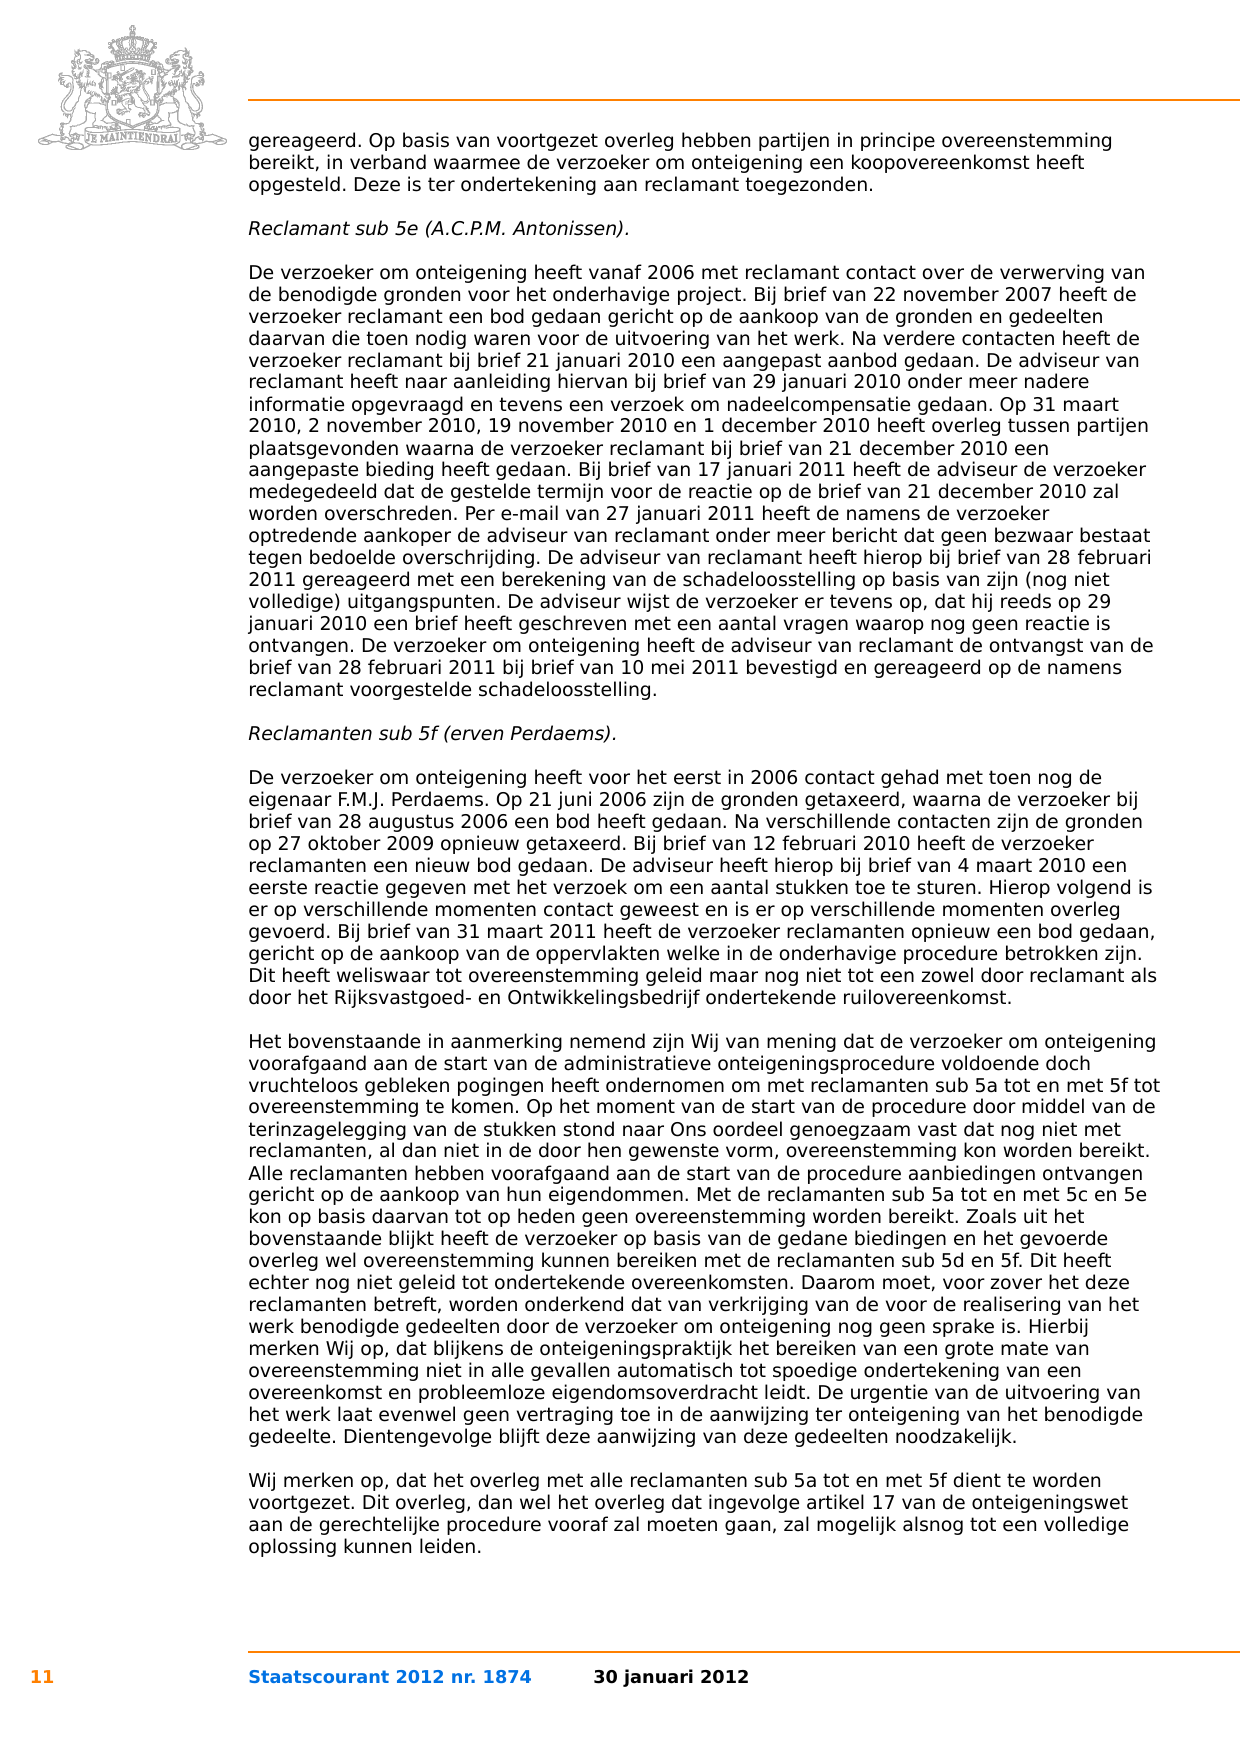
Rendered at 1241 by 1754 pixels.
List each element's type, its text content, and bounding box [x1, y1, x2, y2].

text De verzoeker om onteigening heeft voor het eerst in 2006 contact gehad met toen nog de eigenaar F.M.J. Perdaems. Op 21 juni 2006 zijn de gronden getaxeerd, waarna de verzoeker bij brief van 28 augustus 2006 een bod heeft gedaan. Na verschillende contacten zijn de gronden op 27 oktober 2009 opnieuw getaxeerd. Bij brief van 12 februari 2010 heeft de verzoeker reclamanten een nieuw bod gedaan. De adviseur heeft hierop bij brief van 4 maart 2010 een eerste reactie gegeven met het verzoek om een aantal stukken toe te sturen. Hierop volgend is er op verschillende momenten contact geweest en is er op verschillende momenten overleg gevoerd. Bij brief van 31 maart 2011 heeft de verzoeker reclamanten opnieuw een bod gedaan, gericht op de aankoop van de oppervlakten welke in de onderhavige procedure betrokken zijn. Dit heeft weliswaar tot overeenstemming geleid maar nog niet tot een zowel door reclamant als door het Rijksvastgoed- en Ontwikkelingsbedrijf ondertekende ruilovereenkomst. [248, 767, 1163, 1009]
subtitle Reclamanten sub 5f (erven Perdaems). [248, 723, 1163, 745]
text Wij merken op, dat het overleg met alle reclamanten sub 5a tot en met 5f dient te worden voortgezet. Dit overleg, dan wel het overleg dat ingevolge artikel 17 van de onteigeningswet aan de gerechtelijke procedure vooraf zal moeten gaan, zal mogelijk alsnog tot een volledige oplossing kunnen leiden. [248, 1470, 1163, 1558]
text De verzoeker om onteigening heeft vanaf 2006 met reclamant contact over de verwerving van de benodigde gronden voor het onderhavige project. Bij brief van 22 november 2007 heeft de verzoeker reclamant een bod gedaan gericht op de aankoop van de gronden en gedeelten daarvan die toen nodig waren voor de uitvoering van het werk. Na verdere contacten heeft de verzoeker reclamant bij brief 21 januari 2010 een aangepast aanbod gedaan. De adviseur van reclamant heeft naar aanleiding hiervan bij brief van 29 januari 2010 onder meer nadere informatie opgevraagd en tevens een verzoek om nadeelcompensatie gedaan. Op 31 maart 2010, 2 november 2010, 19 november 2010 en 1 december 2010 heeft overleg tussen partijen plaatsgevonden waarna de verzoeker reclamant bij brief van 21 december 2010 een aangepaste bieding heeft gedaan. Bij brief van 17 januari 2011 heeft de adviseur de verzoeker medegedeeld dat de gestelde termijn voor de reactie op de brief van 21 december 2010 zal worden overschreden. Per e-mail van 27 januari 2011 heeft de namens de verzoeker optredende aankoper de adviseur van reclamant onder meer bericht dat geen bezwaar bestaat tegen bedoelde overschrijding. De adviseur van reclamant heeft hierop bij brief van 28 februari 2011 gereageerd met een berekening van de schadeloosstelling op basis van zijn (nog niet volledige) uitgangspunten. De adviseur wijst de verzoeker er tevens op, dat hij reeds op 29 januari 2010 een brief heeft geschreven met een aantal vragen waarop nog geen reactie is ontvangen. De verzoeker om onteigening heeft de adviseur van reclamant de ontvangst van de brief van 28 februari 2011 bij brief van 10 mei 2011 bevestigd en gereageerd op de namens reclamant voorgestelde schadeloosstelling. [248, 262, 1163, 701]
text Het bovenstaande in aanmerking nemend zijn Wij van mening dat de verzoeker om onteigening voorafgaand aan de start van de administratieve onteigeningsprocedure voldoende doch vruchteloos gebleken pogingen heeft ondernomen om met reclamanten sub 5a tot en met 5f tot overeenstemming te komen. Op het moment van de start van de procedure door middel van de terinzagelegging van de stukken stond naar Ons oordeel genoegzaam vast dat nog niet met reclamanten, al dan niet in de door hen gewenste vorm, overeenstemming kon worden bereikt. Alle reclamanten hebben voorafgaand aan de start van de procedure aanbiedingen ontvangen gericht op de aankoop van hun eigendommen. Met de reclamanten sub 5a tot en met 5c en 5e kon op basis daarvan tot op heden geen overeenstemming worden bereikt. Zoals uit het bovenstaande blijkt heeft de verzoeker op basis van de gedane biedingen en het gevoerde overleg wel overeenstemming kunnen bereiken met de reclamanten sub 5d en 5f. Dit heeft echter nog niet geleid tot ondertekende overeenkomsten. Daarom moet, voor zover het deze reclamanten betreft, worden onderkend dat van verkrijging van de voor de realisering van het werk benodigde gedeelten door de verzoeker om onteigening nog geen sprake is. Hierbij merken Wij op, dat blijkens de onteigeningspraktijk het bereiken van een grote mate van overeenstemming niet in alle gevallen automatisch tot spoedige ondertekening van een overeenkomst en probleemloze eigendomsoverdracht leidt. De urgentie van de uitvoering van het werk laat evenwel geen vertraging toe in de aanwijzing ter onteigening van het benodigde gedeelte. Dientengevolge blijft deze aanwijzing van deze gedeelten noodzakelijk. [248, 1031, 1163, 1448]
subtitle Reclamant sub 5e (A.C.P.M. Antonissen). [248, 218, 1163, 240]
text gereageerd. Op basis van voortgezet overleg hebben partijen in principe overeenstemming bereikt, in verband waarmee de verzoeker om onteigening een koopovereenkomst heeft opgesteld. Deze is ter ondertekening aan reclamant toegezonden. [248, 130, 1163, 196]
picture [38, 25, 227, 150]
